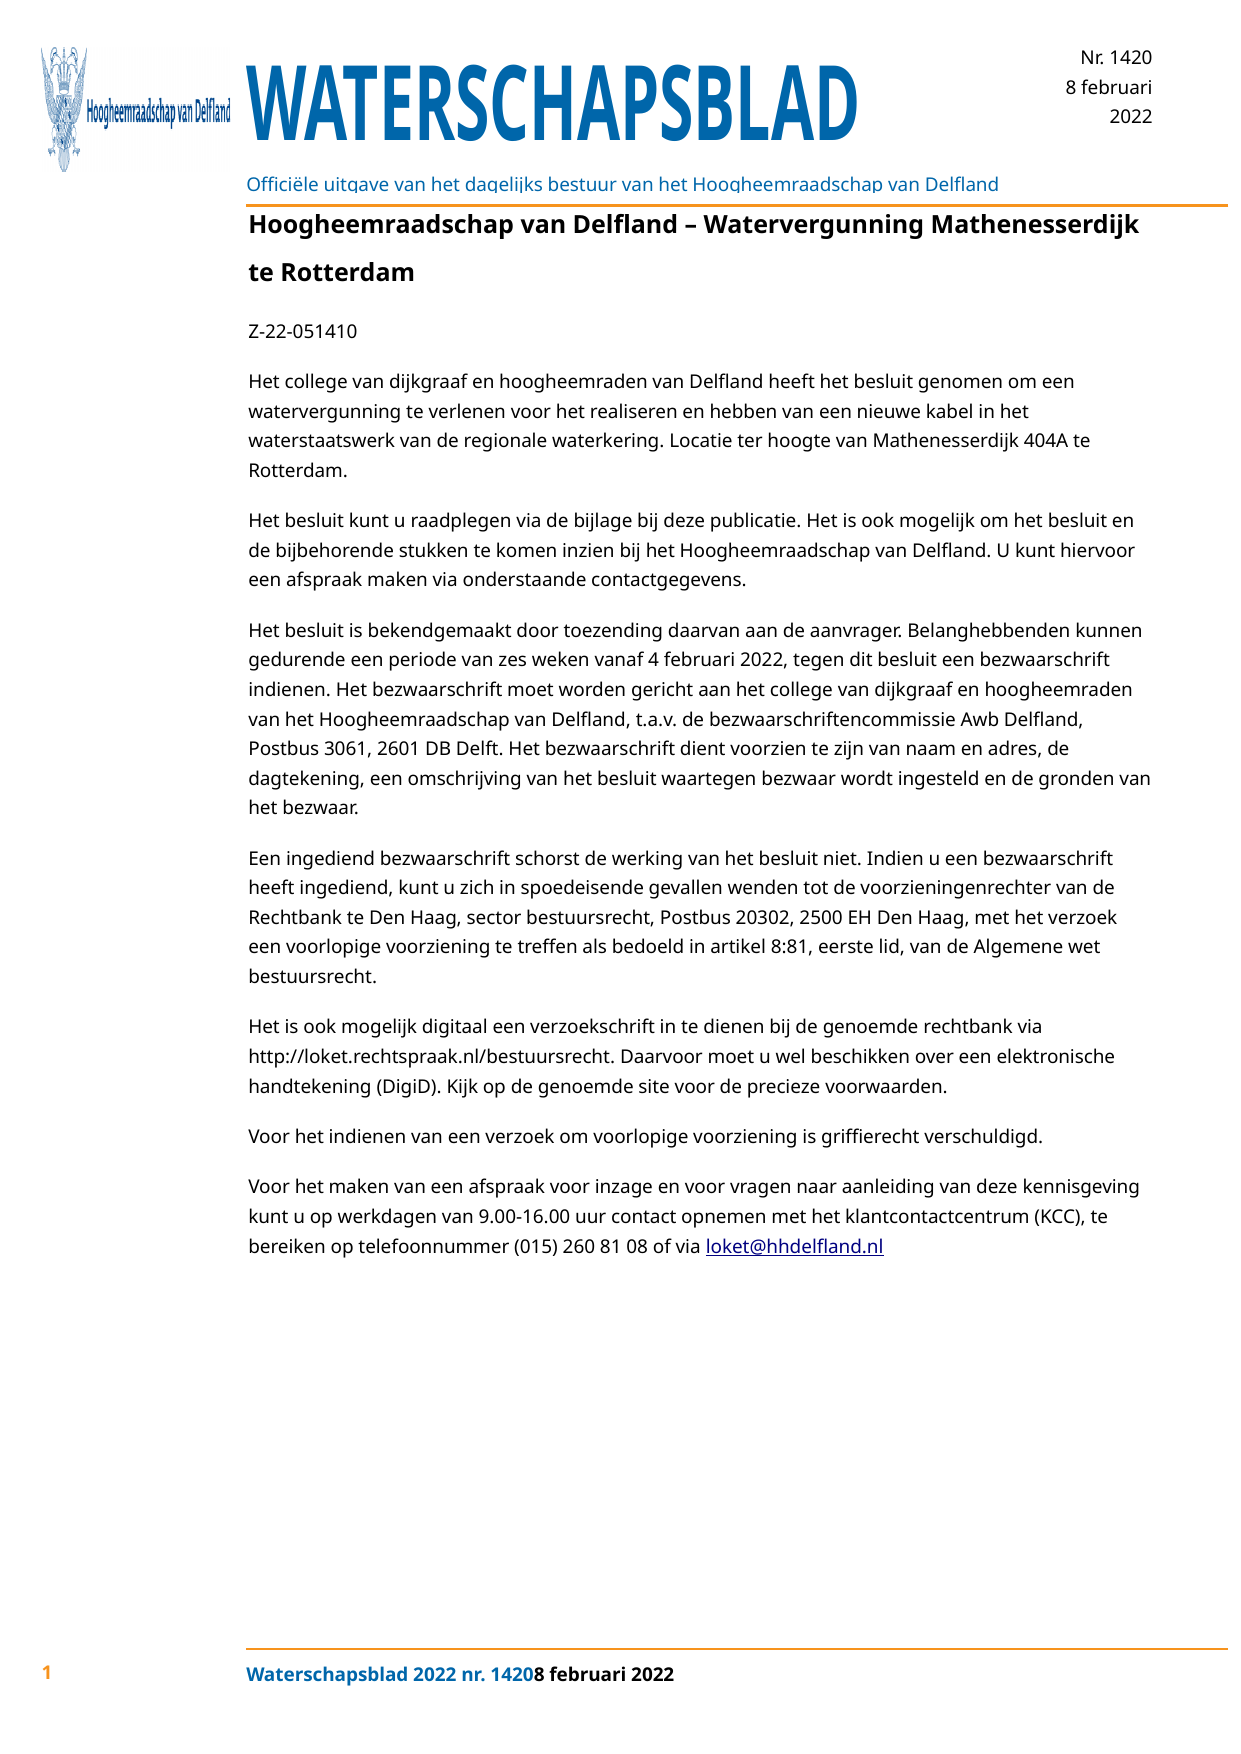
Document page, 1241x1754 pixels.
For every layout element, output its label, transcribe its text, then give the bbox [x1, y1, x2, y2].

text Het besluit kunt u raadplegen via de bijlage bij deze publicatie. Het is ook mogelijk om het besluit en de bijbehorende stukken te komen inzien bij het Hoogheemraadschap van Delfland. U kunt hiervoor een afspraak maken via onderstaande contactgegevens. [248, 507, 1152, 592]
text Voor het indienen van een verzoek om voorlopige voorziening is griffierecht verschuldigd. [248, 1123, 1152, 1149]
text Het is ook mogelijk digitaal een verzoekschrift in te dienen bij de genoemde rechtbank via http://loket.rechtspraak.nl/bestuursrecht. Daarvoor moet u wel beschikken over een elektronische handtekening (DigiD). Kijk op de genoemde site voor de precieze voorwaarden. [248, 1014, 1152, 1099]
text Hoogheemraadschap van Delfland – Watervergunning Mathenesserdijk te Rotterdam [248, 207, 1152, 288]
text Voor het maken van een afspraak voor inzage en voor vragen naar aanleiding van deze kennisgeving kunt u op werkdagen van 9.00-16.00 uur contact opnemen met het klantcontactcentrum (KCC), te bereiken op telefoonnummer (015) 260 81 08 of via loket@hhdelfland.nl [248, 1174, 1152, 1259]
text Het college van dijkgraaf en hoogheemraden van Delfland heeft het besluit genomen om een watervergunning te verlenen voor het realiseren en hebben van een nieuwe kabel in het waterstaatswerk van de regionale waterkering. Locatie ter hoogte van Mathenesserdijk 404A te Rotterdam. [248, 368, 1152, 483]
picture [41, 47, 231, 172]
text Z-22-051410 [248, 318, 1152, 344]
text Een ingediend bezwaarschrift schorst de werking van het besluit niet. Indien u een bezwaarschrift heeft ingediend, kunt u zich in spoedeisende gevallen wenden tot de voorzieningenrechter van de Rechtbank te Den Haag, sector bestuursrecht, Postbus 20302, 2500 EH Den Haag, met het verzoek een voorlopige voorziening te treffen als bedoeld in artikel 8:81, eerste lid, van de Algemene wet bestuursrecht. [248, 845, 1152, 989]
text Het besluit is bekendgemaakt door toezending daarvan aan de aanvrager. Belanghebbenden kunnen gedurende een periode van zes weken vanaf 4 februari 2022, tegen dit besluit een bezwaarschrift indienen. Het bezwaarschrift moet worden gericht aan het college van dijkgraaf en hoogheemraden van het Hoogheemraadschap van Delfland, t.a.v. de bezwaarschriftencommissie Awb Delfland, Postbus 3061, 2601 DB Delft. Het bezwaarschrift dient voorzien te zijn van naam en adres, de dagtekening, een omschrijving van het besluit waartegen bezwaar wordt ingesteld en de gronden van het bezwaar. [248, 617, 1152, 820]
